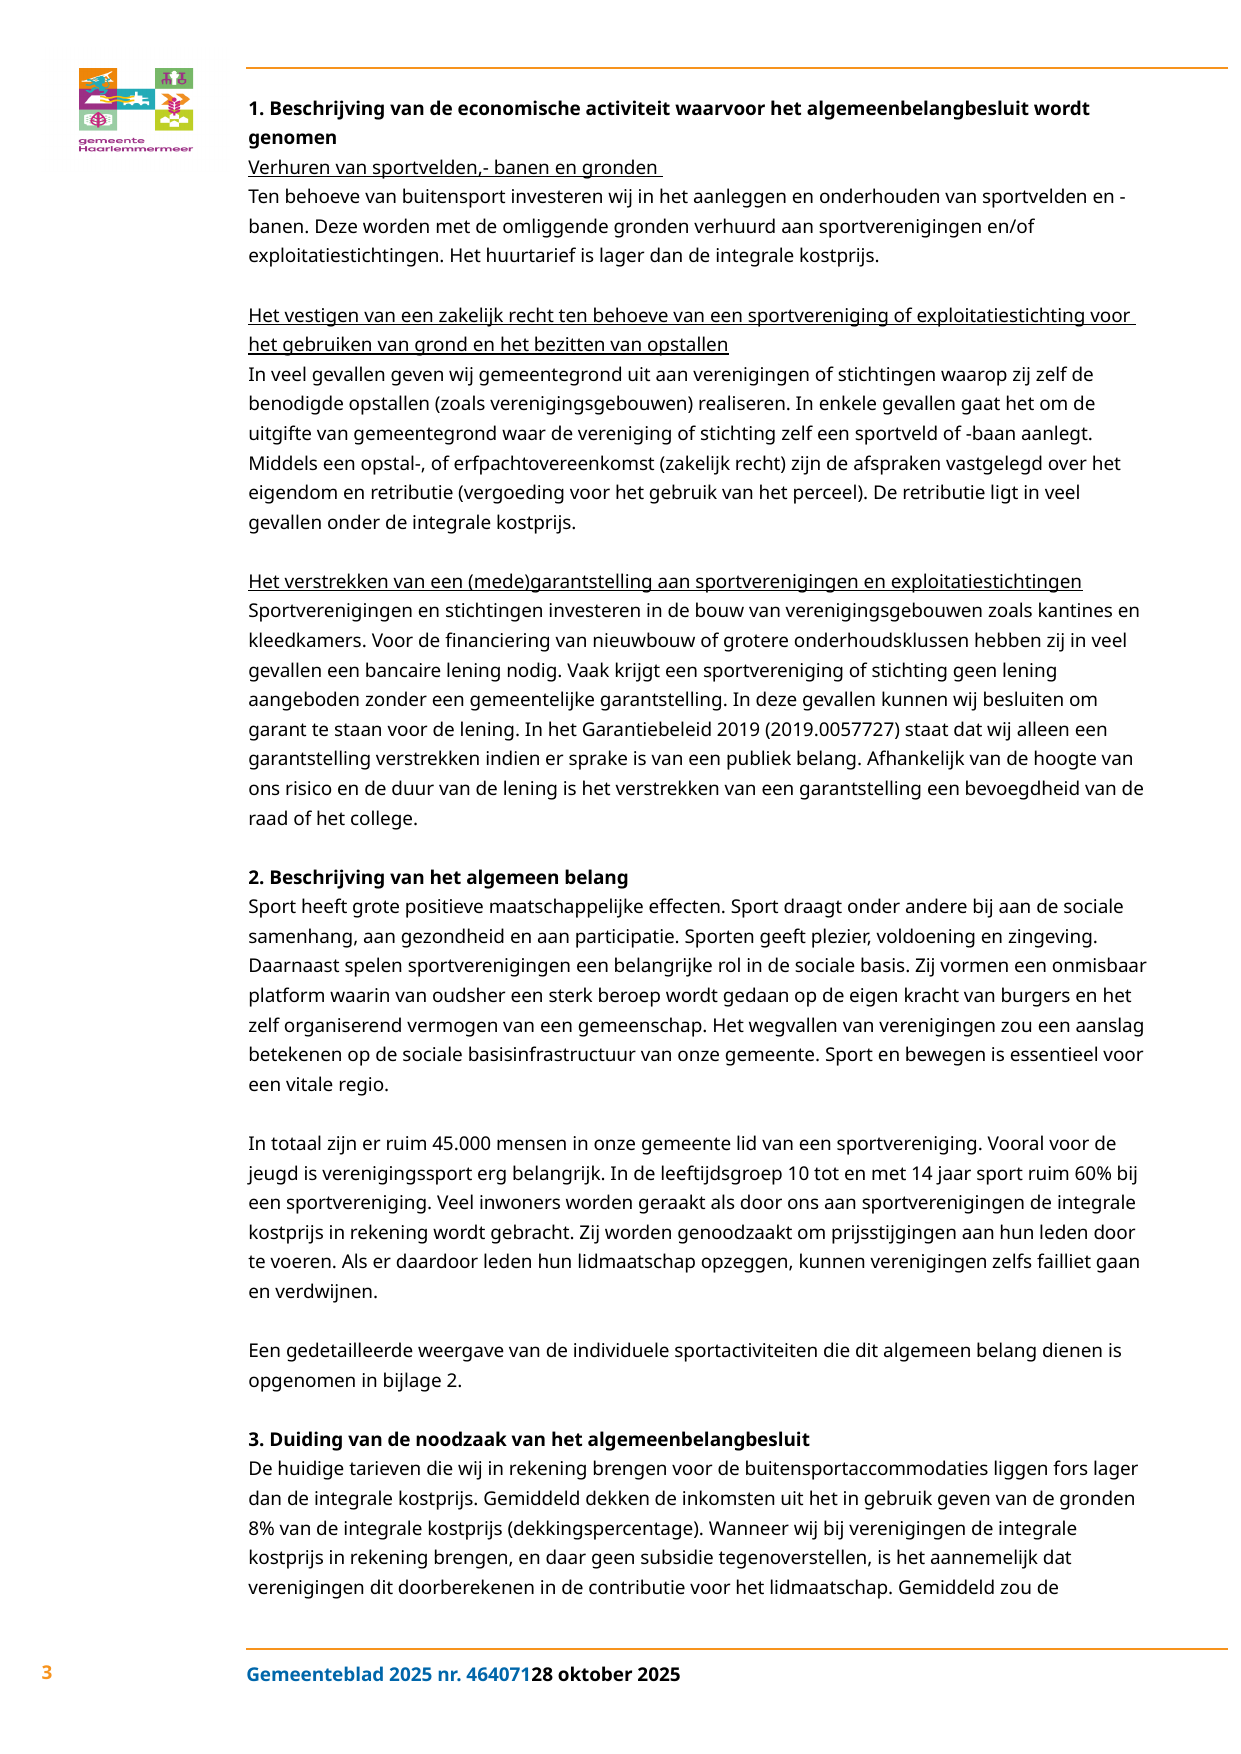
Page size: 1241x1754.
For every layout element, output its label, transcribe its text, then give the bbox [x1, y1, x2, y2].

picture [41, 47, 231, 172]
text Het verstrekken van een (mede)garantstelling aan sportverenigingen en exploitatiestichtingen [248, 568, 1152, 594]
text In totaal zijn er ruim 45.000 mensen in onze gemeente lid van een sportvereniging. Vooral voor de jeugd is verenigingssport erg belangrijk. In de leeftijdsgroep 10 tot en met 14 jaar sport ruim 60% bij een sportvereniging. Veel inwoners worden geraakt als door ons aan sportverenigingen de integrale kostprijs in rekening wordt gebracht. Zij worden genoodzaakt om prijsstijgingen aan hun leden door te voeren. Als er daardoor leden hun lidmaatschap opzeggen, kunnen verenigingen zelfs failliet gaan en verdwijnen. [248, 1130, 1152, 1304]
text 3. Duiding van de noodzaak van het algemeenbelangbesluit [248, 1426, 1152, 1452]
text Verhuren van sportvelden,- banen en gronden [248, 154, 1152, 180]
text In veel gevallen geven wij gemeentegrond uit aan verenigingen of stichtingen waarop zij zelf de benodigde opstallen (zoals verenigingsgebouwen) realiseren. In enkele gevallen gaat het om de uitgifte van gemeentegrond waar de vereniging of stichting zelf een sportveld of -baan aanlegt. Middels een opstal-, of erfpachtovereenkomst (zakelijk recht) zijn de afspraken vastgelegd over het eigendom en retributie (vergoeding voor het gebruik van het perceel). De retributie ligt in veel gevallen onder de integrale kostprijs. [248, 361, 1152, 535]
text 1. Beschrijving van de economische activiteit waarvoor het algemeenbelangbesluit wordt genomen [248, 95, 1152, 150]
text Ten behoeve van buitensport investeren wij in het aanleggen en onderhouden van sportvelden en -banen. Deze worden met de omliggende gronden verhuurd aan sportverenigingen en/of exploitatiestichtingen. Het huurtarief is lager dan de integrale kostprijs. [248, 183, 1152, 268]
text 2. Beschrijving van het algemeen belang [248, 864, 1152, 890]
text De huidige tarieven die wij in rekening brengen voor de buitensportaccommodaties liggen fors lager dan de integrale kostprijs. Gemiddeld dekken de inkomsten uit het in gebruik geven van de gronden 8% van de integrale kostprijs (dekkingspercentage). Wanneer wij bij verenigingen de integrale kostprijs in rekening brengen, en daar geen subsidie tegenoverstellen, is het aannemelijk dat verenigingen dit doorberekenen in de contributie voor het lidmaatschap. Gemiddeld zou de [248, 1456, 1152, 1600]
text Een gedetailleerde weergave van de individuele sportactiviteiten die dit algemeen belang dienen is opgenomen in bijlage 2. [248, 1337, 1152, 1393]
text Sport heeft grote positieve maatschappelijke effecten. Sport draagt onder andere bij aan de sociale samenhang, aan gezondheid en aan participatie. Sporten geeft plezier, voldoening en zingeving. Daarnaast spelen sportverenigingen een belangrijke rol in de sociale basis. Zij vormen een onmisbaar platform waarin van oudsher een sterk beroep wordt gedaan op de eigen kracht van burgers en het zelf organiserend vermogen van een gemeenschap. Het wegvallen van verenigingen zou een aanslag betekenen op de sociale basisinfrastructuur van onze gemeente. Sport en bewegen is essentieel voor een vitale regio. [248, 893, 1152, 1097]
text Sportverenigingen en stichtingen investeren in de bouw van verenigingsgebouwen zoals kantines en kleedkamers. Voor de financiering van nieuwbouw of grotere onderhoudsklussen hebben zij in veel gevallen een bancaire lening nodig. Vaak krijgt een sportvereniging of stichting geen lening aangeboden zonder een gemeentelijke garantstelling. In deze gevallen kunnen wij besluiten om garant te staan voor de lening. In het Garantiebeleid 2019 (2019.0057727) staat dat wij alleen een garantstelling verstrekken indien er sprake is van een publiek belang. Afhankelijk van de hoogte van ons risico en de duur van de lening is het verstrekken van een garantstelling een bevoegdheid van de raad of het college. [248, 598, 1152, 831]
text Het vestigen van een zakelijk recht ten behoeve van een sportvereniging of exploitatiestichting voor het gebruiken van grond en het bezitten van opstallen [248, 302, 1152, 357]
